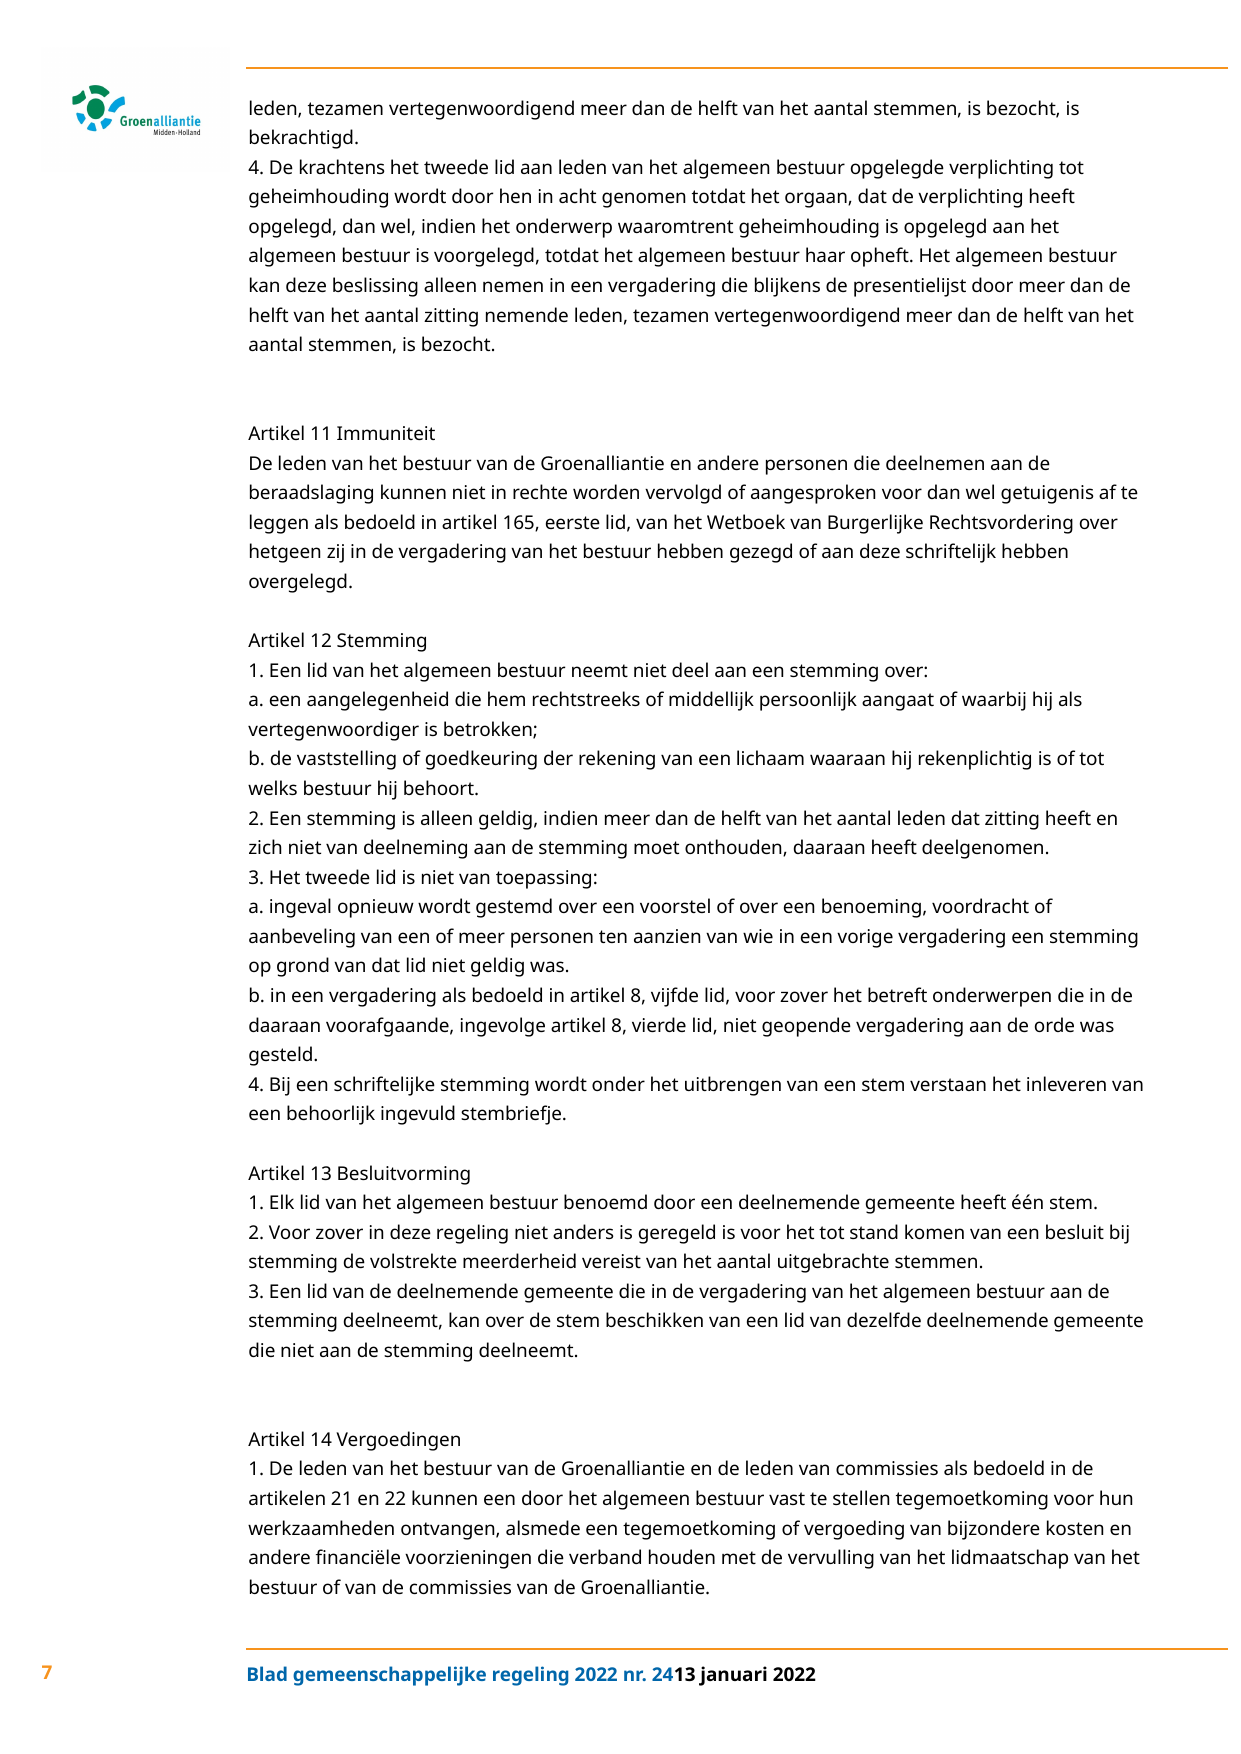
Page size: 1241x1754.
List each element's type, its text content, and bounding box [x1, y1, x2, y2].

text 4. De krachtens het tweede lid aan leden van het algemeen bestuur opgelegde verplichting tot geheimhouding wordt door hen in acht genomen totdat het orgaan, dat de verplichting heeft opgelegd, dan wel, indien het onderwerp waaromtrent geheimhouding is opgelegd aan het algemeen bestuur is voorgelegd, totdat het algemeen bestuur haar opheft. Het algemeen bestuur kan deze beslissing alleen nemen in een vergadering die blijkens de presentielijst door meer dan de helft van het aantal zitting nemende leden, tezamen vertegenwoordigend meer dan de helft van het aantal stemmen, is bezocht. [248, 154, 1152, 357]
text a. een aangelegenheid die hem rechtstreeks of middellijk persoonlijk aangaat of waarbij hij als vertegenwoordiger is betrokken; [248, 686, 1152, 742]
text a. ingeval opnieuw wordt gestemd over een voorstel of over een benoeming, voordracht of aanbeveling van een of meer personen ten aanzien van wie in een vorige vergadering een stemming op grond van dat lid niet geldig was. [248, 893, 1152, 978]
text Artikel 11 Immuniteit [248, 420, 1152, 446]
text Artikel 13 Besluitvorming [248, 1160, 1152, 1186]
text leden, tezamen vertegenwoordigend meer dan de helft van het aantal stemmen, is bezocht, is bekrachtigd. [248, 95, 1152, 150]
text 1. Elk lid van het algemeen bestuur benoemd door een deelnemende gemeente heeft één stem. [248, 1189, 1152, 1215]
text 3. Het tweede lid is niet van toepassing: [248, 864, 1152, 890]
text 4. Bij een schriftelijke stemming wordt onder het uitbrengen van een stem verstaan het inleveren van een behoorlijk ingevuld stembriefje. [248, 1071, 1152, 1126]
text 1. De leden van het bestuur van de Groenalliantie en de leden van commissies als bedoeld in de artikelen 21 en 22 kunnen een door het algemeen bestuur vast te stellen tegemoetkoming voor hun werkzaamheden ontvangen, alsmede een tegemoetkoming of vergoeding van bijzondere kosten en andere financiële voorzieningen die verband houden met de vervulling van het lidmaatschap van het bestuur of van de commissies van de Groenalliantie. [248, 1456, 1152, 1600]
text 3. Een lid van de deelnemende gemeente die in de vergadering van het algemeen bestuur aan de stemming deelneemt, kan over de stem beschikken van een lid van dezelfde deelnemende gemeente die niet aan de stemming deelneemt. [248, 1278, 1152, 1363]
text De leden van het bestuur van de Groenalliantie en andere personen die deelnemen aan de beraadslaging kunnen niet in rechte worden vervolgd of aangesproken voor dan wel getuigenis af te leggen als bedoeld in artikel 165, eerste lid, van het Wetboek van Burgerlijke Rechtsvordering over hetgeen zij in de vergadering van het bestuur hebben gezegd of aan deze schriftelijk hebben overgelegd. [248, 450, 1152, 594]
text Artikel 12 Stemming [248, 627, 1152, 653]
text Artikel 14 Vergoedingen [248, 1426, 1152, 1452]
text b. in een vergadering als bedoeld in artikel 8, vijfde lid, voor zover het betreft onderwerpen die in de daaraan voorafgaande, ingevolge artikel 8, vierde lid, niet geopende vergadering aan de orde was gesteld. [248, 982, 1152, 1067]
text 1. Een lid van het algemeen bestuur neemt niet deel aan een stemming over: [248, 657, 1152, 683]
text 2. Voor zover in deze regeling niet anders is geregeld is voor het tot stand komen van een besluit bij stemming de volstrekte meerderheid vereist van het aantal uitgebrachte stemmen. [248, 1219, 1152, 1274]
text 2. Een stemming is alleen geldig, indien meer dan de helft van het aantal leden dat zitting heeft en zich niet van deelneming aan de stemming moet onthouden, daaraan heeft deelgenomen. [248, 805, 1152, 860]
picture [41, 47, 231, 172]
text b. de vaststelling of goedkeuring der rekening van een lichaam waaraan hij rekenplichtig is of tot welks bestuur hij behoort. [248, 746, 1152, 801]
